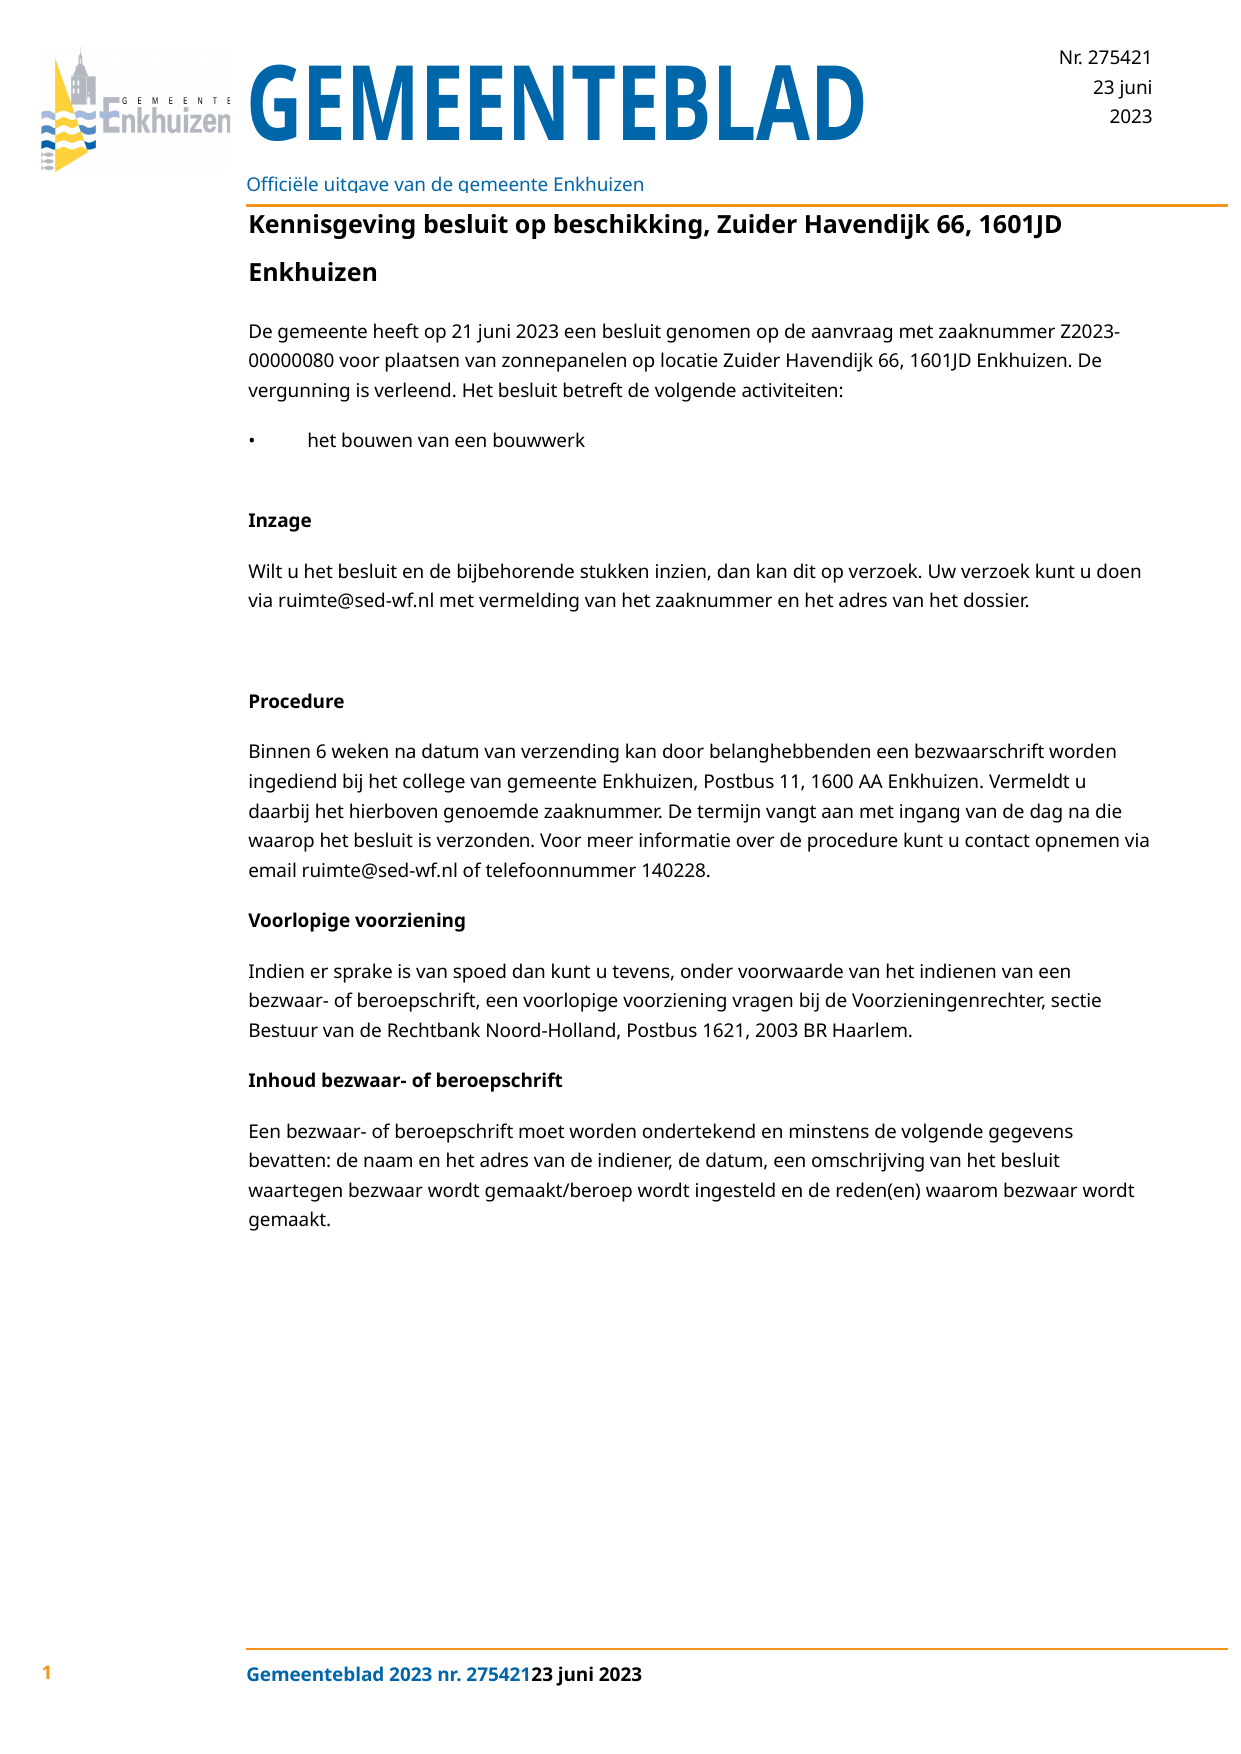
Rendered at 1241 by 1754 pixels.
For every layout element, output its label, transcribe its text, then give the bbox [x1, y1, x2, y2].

text Inzage [248, 507, 1152, 533]
list het bouwen van een bouwwerk [248, 427, 1152, 453]
text Voorlopige voorziening [248, 907, 1152, 933]
text De gemeente heeft op 21 juni 2023 een besluit genomen op de aanvraag met zaaknummer Z2023-00000080 voor plaatsen van zonnepanelen op locatie Zuider Havendijk 66, 1601JD Enkhuizen. De vergunning is verleend. Het besluit betreft de volgende activiteiten: [248, 318, 1152, 403]
text Wilt u het besluit en de bijbehorende stukken inzien, dan kan dit op verzoek. Uw verzoek kunt u doen via ruimte@sed-wf.nl met vermelding van het zaaknummer en het adres van het dossier. [248, 558, 1152, 613]
text Kennisgeving besluit op beschikking, Zuider Havendijk 66, 1601JD Enkhuizen [248, 207, 1152, 288]
text Inhoud bezwaar- of beroepschrift [248, 1067, 1152, 1093]
text Procedure [248, 688, 1152, 714]
text Een bezwaar- of beroepschrift moet worden ondertekend en minstens de volgende gegevens bevatten: de naam en het adres van de indiener, de datum, een omschrijving van het besluit waartegen bezwaar wordt gemaakt/beroep wordt ingesteld en de reden(en) waarom bezwaar wordt gemaakt. [248, 1118, 1152, 1232]
picture [41, 47, 231, 172]
text Indien er sprake is van spoed dan kunt u tevens, onder voorwaarde van het indienen van een bezwaar- of beroepschrift, een voorlopige voorziening vragen bij de Voorzieningenrechter, sectie Bestuur van de Rechtbank Noord-Holland, Postbus 1621, 2003 BR Haarlem. [248, 958, 1152, 1043]
text Binnen 6 weken na datum van verzending kan door belanghebbenden een bezwaarschrift worden ingediend bij het college van gemeente Enkhuizen, Postbus 11, 1600 AA Enkhuizen. Vermeldt u daarbij het hierboven genoemde zaaknummer. De termijn vangt aan met ingang van de dag na die waarop het besluit is verzonden. Voor meer informatie over de procedure kunt u contact opnemen via email ruimte@sed-wf.nl of telefoonnummer 140228. [248, 739, 1152, 883]
